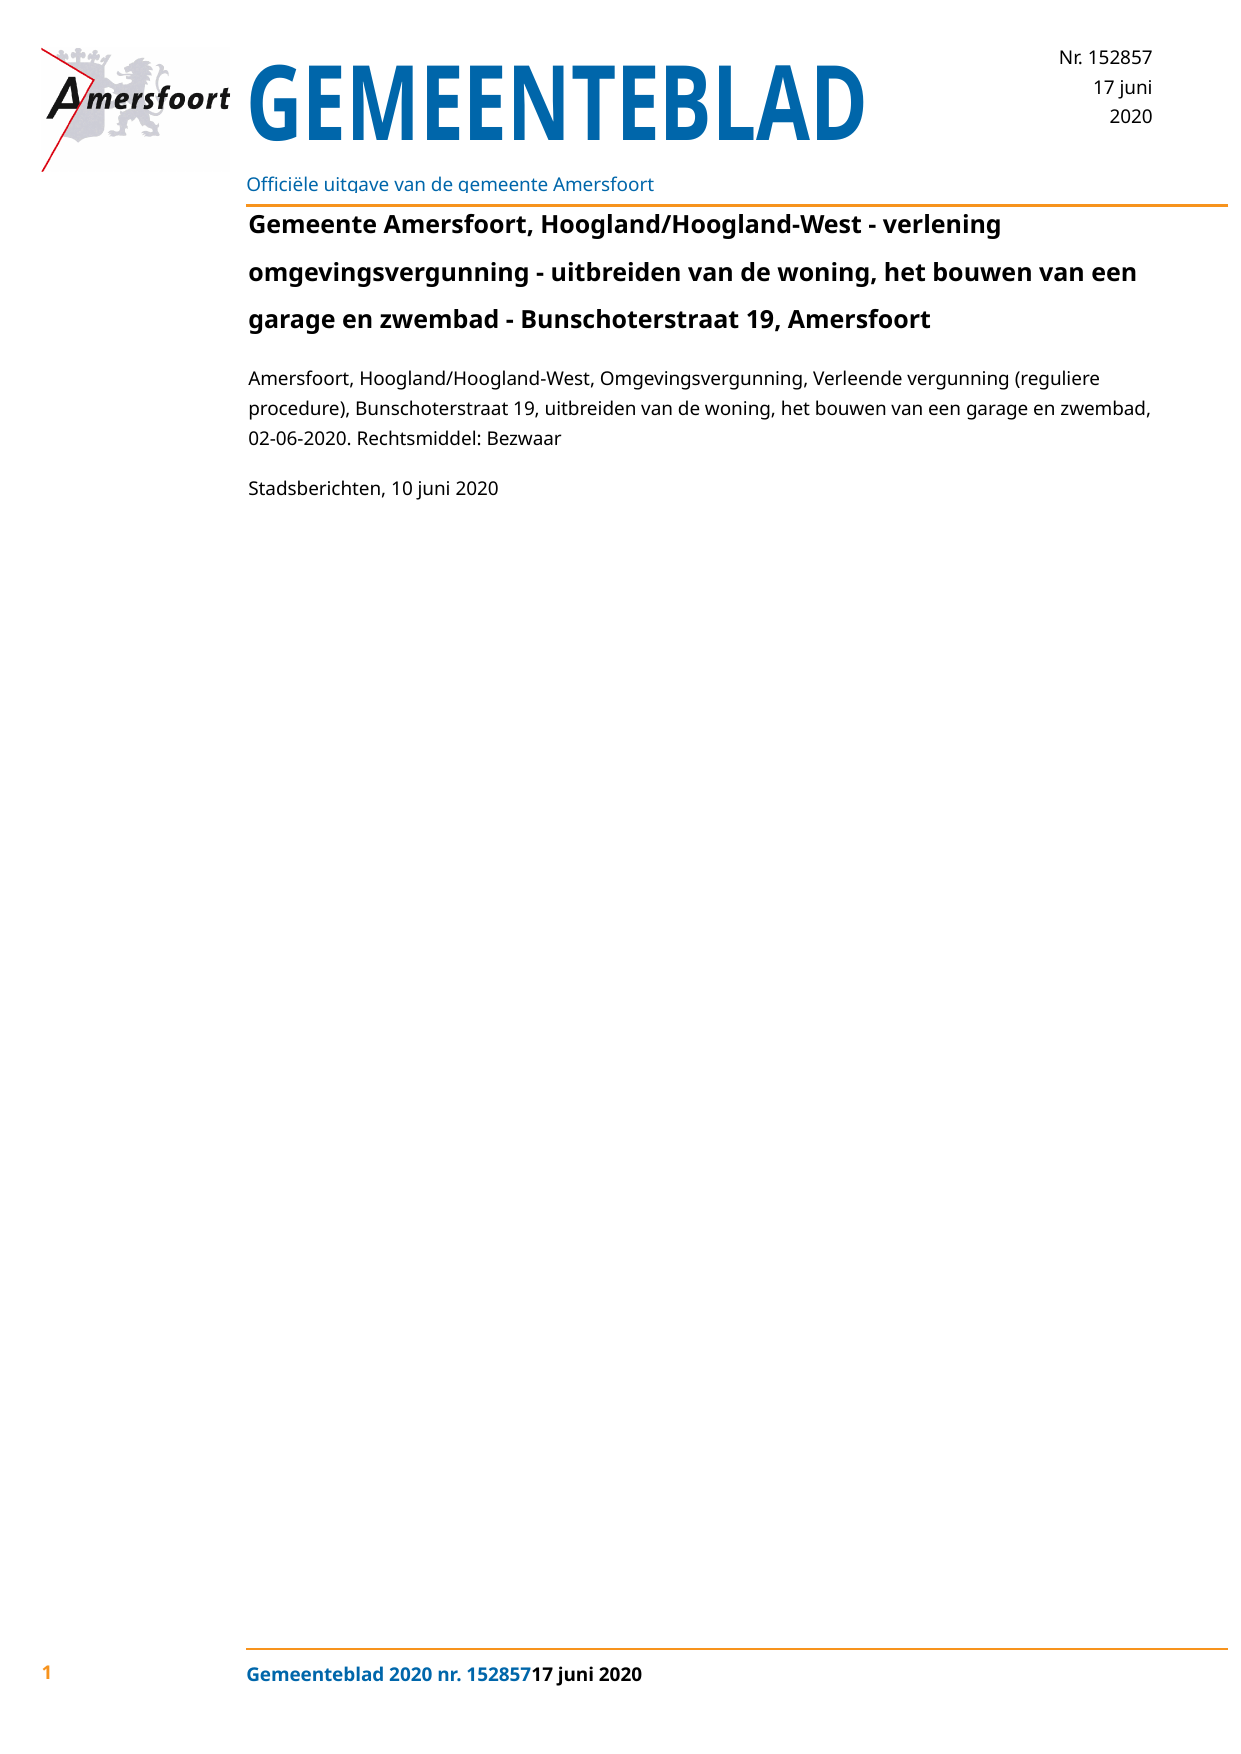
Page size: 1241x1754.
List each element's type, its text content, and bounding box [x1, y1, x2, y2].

text Amersfoort, Hoogland/Hoogland-West, Omgevingsvergunning, Verleende vergunning (reguliere procedure), Bunschoterstraat 19, uitbreiden van de woning, het bouwen van een garage en zwembad, 02-06-2020. Rechtsmiddel: Bezwaar [248, 366, 1152, 450]
text Gemeente Amersfoort, Hoogland/Hoogland-West - verlening omgevingsvergunning - uitbreiden van de woning, het bouwen van een garage en zwembad - Bunschoterstraat 19, Amersfoort [248, 207, 1152, 336]
picture [41, 47, 231, 172]
text Stadsberichten, 10 juni 2020 [248, 475, 1152, 501]
